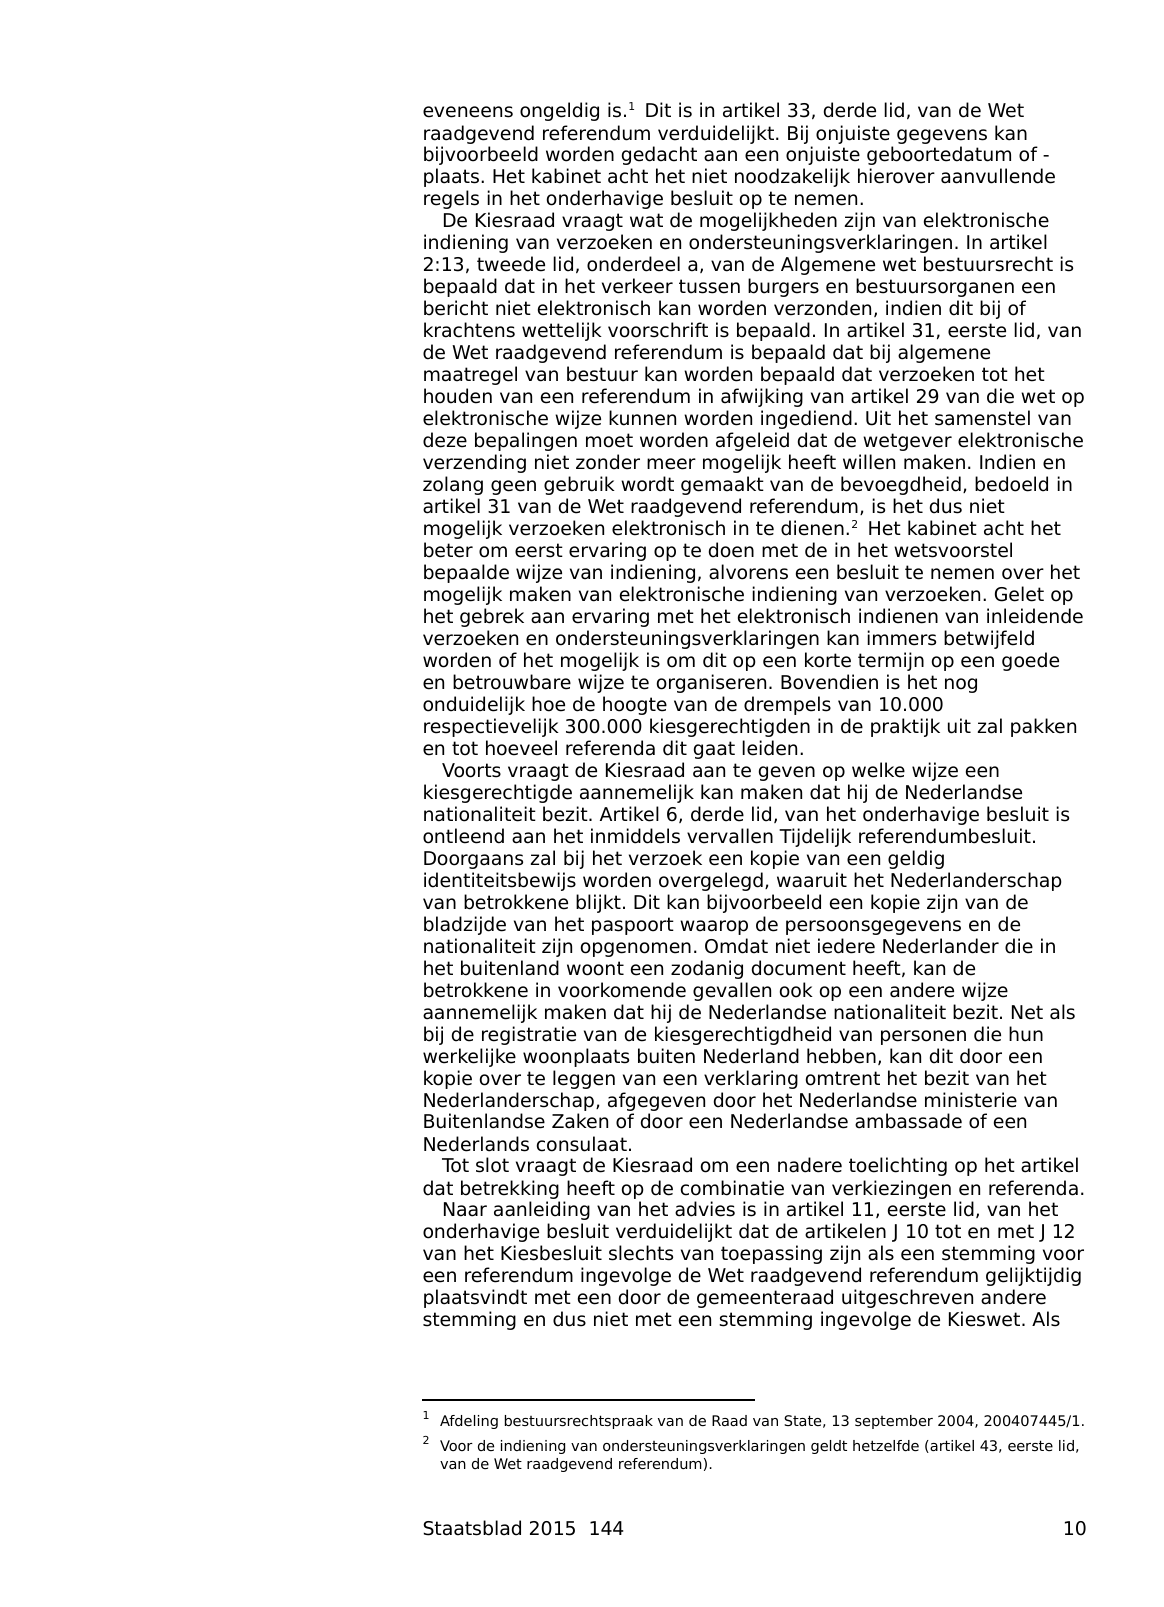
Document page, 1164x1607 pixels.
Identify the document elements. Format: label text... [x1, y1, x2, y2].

text Voorts vraagt de Kiesraad aan te geven op welke wijze een kiesgerechtigde aannemelijk kan maken dat hij de Nederlandse nationaliteit bezit. Artikel 6, derde lid, van het onderhavige besluit is ontleend aan het inmiddels vervallen Tijdelijk referendumbesluit. Doorgaans zal bij het verzoek een kopie van een geldig identiteitsbewijs worden overgelegd, waaruit het Nederlanderschap van betrokkene blijkt. Dit kan bijvoorbeeld een kopie zijn van de bladzijde van het paspoort waarop de persoonsgegevens en de nationaliteit zijn opgenomen. Omdat niet iedere Nederlander die in het buitenland woont een zodanig document heeft, kan de betrokkene in voorkomende gevallen ook op een andere wijze aannemelijk maken dat hij de Nederlandse nationaliteit bezit. Net als bij de registratie van de kiesgerechtigdheid van personen die hun werkelijke woonplaats buiten Nederland hebben, kan dit door een kopie over te leggen van een verklaring omtrent het bezit van het Nederlanderschap, afgegeven door het Nederlandse ministerie van Buitenlandse Zaken of door een Nederlandse ambassade of een Nederlands consulaat. [422, 760, 1087, 1155]
text Afdeling bestuursrechtspraak van de Raad van State, 13 september 2004, 200407445/1. [422, 1409, 1087, 1431]
text Voor de indiening van ondersteuningsverklaringen geldt hetzelfde (artikel 43, eerste lid, van de Wet raadgevend referendum). [422, 1434, 1087, 1473]
text De Kiesraad vraagt wat de mogelijkheden zijn van elektronische indiening van verzoeken en ondersteuningsverklaringen. In artikel 2:13, tweede lid, onderdeel a, van de Algemene wet bestuursrecht is bepaald dat in het verkeer tussen burgers en bestuursorganen een bericht niet elektronisch kan worden verzonden, indien dit bij of krachtens wettelijk voorschrift is bepaald. In artikel 31, eerste lid, van de Wet raadgevend referendum is bepaald dat bij algemene maatregel van bestuur kan worden bepaald dat verzoeken tot het houden van een referendum in afwijking van artikel 29 van die wet op elektronische wijze kunnen worden ingediend. Uit het samenstel van deze bepalingen moet worden afgeleid dat de wetgever elektronische verzending niet zonder meer mogelijk heeft willen maken. Indien en zolang geen gebruik wordt gemaakt van de bevoegdheid, bedoeld in artikel 31 van de Wet raadgevend referendum, is het dus niet mogelijk verzoeken elektronisch in te dienen. Het kabinet acht het beter om eerst ervaring op te doen met de in het wetsvoorstel bepaalde wijze van indiening, alvorens een besluit te nemen over het mogelijk maken van elektronische indiening van verzoeken. Gelet op het gebrek aan ervaring met het elektronisch indienen van inleidende verzoeken en ondersteuningsverklaringen kan immers betwijfeld worden of het mogelijk is om dit op een korte termijn op een goede en betrouwbare wijze te organiseren. Bovendien is het nog onduidelijk hoe de hoogte van de drempels van 10.000 respectievelijk 300.000 kiesgerechtigden in de praktijk uit zal pakken en tot hoeveel referenda dit gaat leiden. [422, 210, 1087, 760]
text Tot slot vraagt de Kiesraad om een nadere toelichting op het artikel dat betrekking heeft op de combinatie van verkiezingen en referenda. [422, 1155, 1087, 1199]
text Naar aanleiding van het advies is in artikel 11, eerste lid, van het onderhavige besluit verduidelijkt dat de artikelen J 10 tot en met J 12 van het Kiesbesluit slechts van toepassing zijn als een stemming voor een referendum ingevolge de Wet raadgevend referendum gelijktijdig plaatsvindt met een door de gemeenteraad uitgeschreven andere stemming en dus niet met een stemming ingevolge de Kieswet. Als [422, 1199, 1087, 1331]
text eveneens ongeldig is. Dit is in artikel 33, derde lid, van de Wet raadgevend referendum verduidelijkt. Bij onjuiste gegevens kan bijvoorbeeld worden gedacht aan een onjuiste geboortedatum of -plaats. Het kabinet acht het niet noodzakelijk hierover aanvullende regels in het onderhavige besluit op te nemen. [422, 100, 1087, 210]
